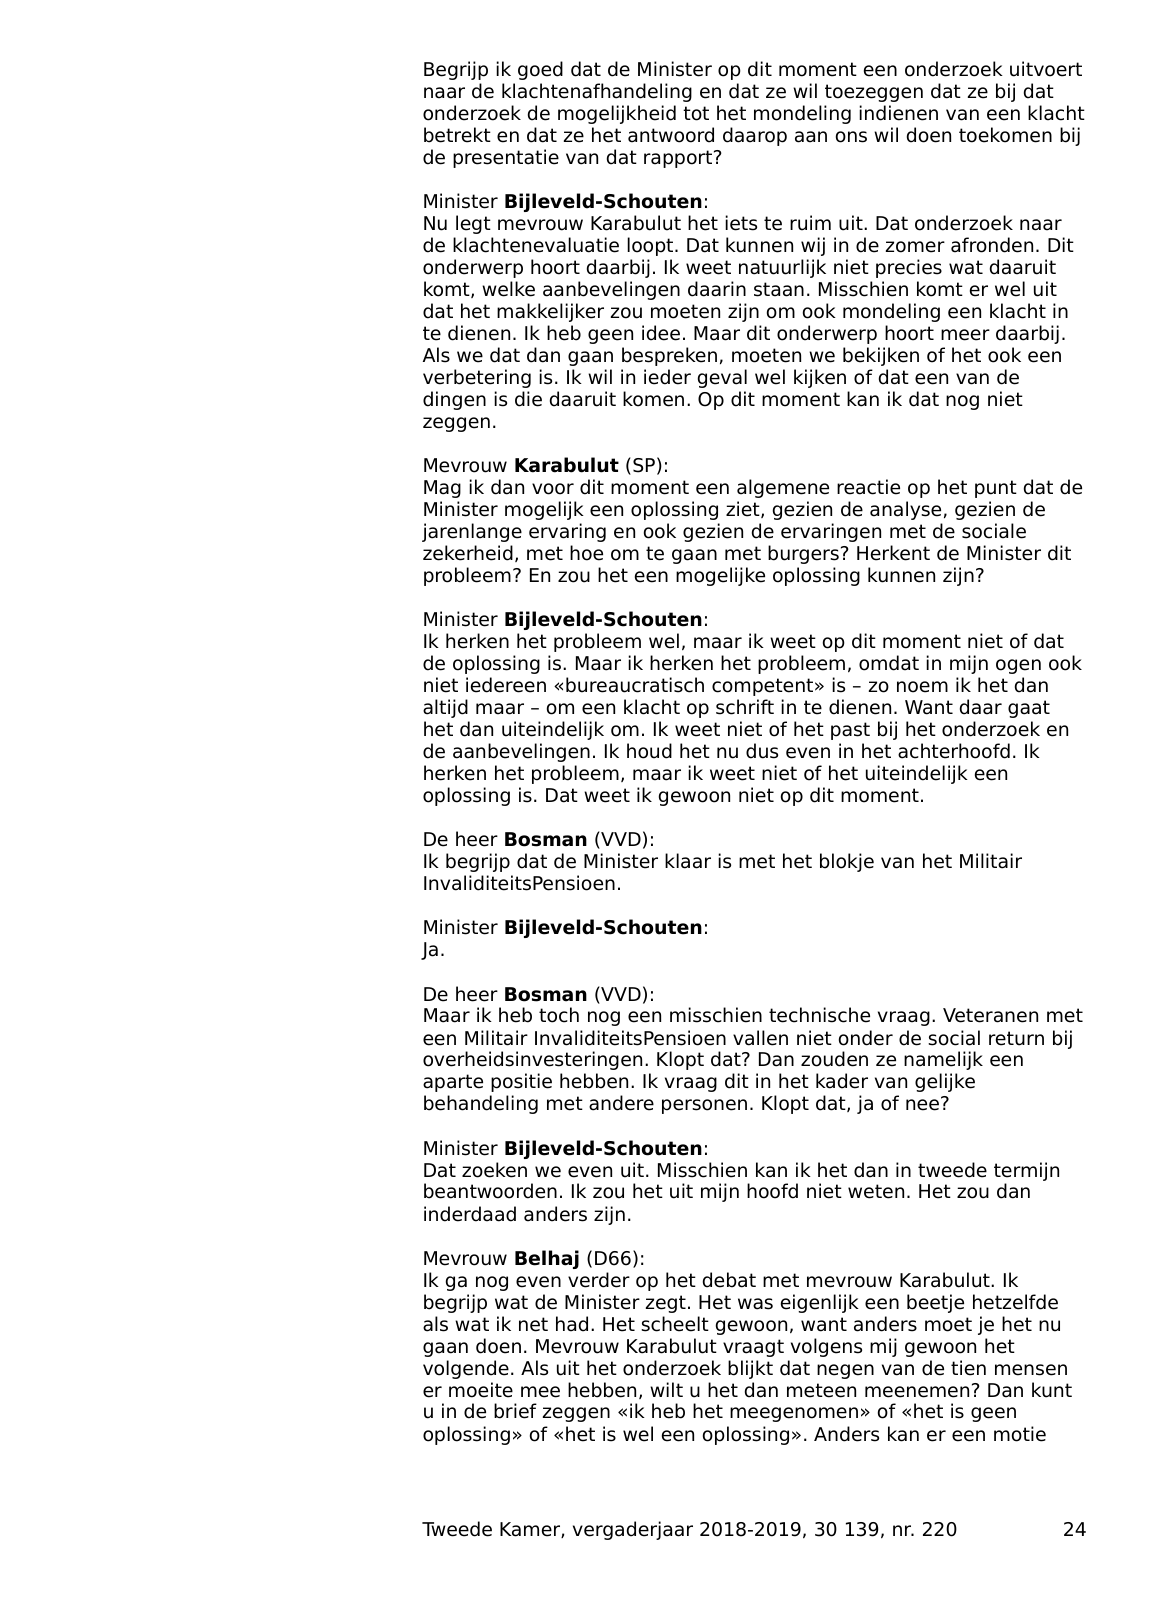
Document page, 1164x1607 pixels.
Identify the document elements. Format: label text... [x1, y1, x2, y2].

text Minister Bijleveld-Schouten: [422, 917, 1087, 939]
text Minister Bijleveld-Schouten: [422, 609, 1087, 631]
text Begrijp ik goed dat de Minister op dit moment een onderzoek uitvoert naar de klachtenafhandeling en dat ze wil toezeggen dat ze bij dat onderzoek de mogelijkheid tot het mondeling indienen van een klacht betrekt en dat ze het antwoord daarop aan ons wil doen toekomen bij de presentatie van dat rapport? [422, 59, 1087, 169]
text Dat zoeken we even uit. Misschien kan ik het dan in tweede termijn beantwoorden. Ik zou het uit mijn hoofd niet weten. Het zou dan inderdaad anders zijn. [422, 1159, 1087, 1225]
text Nu legt mevrouw Karabulut het iets te ruim uit. Dat onderzoek naar de klachtenevaluatie loopt. Dat kunnen wij in de zomer afronden. Dit onderwerp hoort daarbij. Ik weet natuurlijk niet precies wat daaruit komt, welke aanbevelingen daarin staan. Misschien komt er wel uit dat het makkelijker zou moeten zijn om ook mondeling een klacht in te dienen. Ik heb geen idee. Maar dit onderwerp hoort meer daarbij. Als we dat dan gaan bespreken, moeten we bekijken of het ook een verbetering is. Ik wil in ieder geval wel kijken of dat een van de dingen is die daaruit komen. Op dit moment kan ik dat nog niet zeggen. [422, 213, 1087, 433]
text Mevrouw Karabulut (SP): [422, 455, 1087, 477]
text Mevrouw Belhaj (D66): [422, 1248, 1087, 1269]
text Ik begrijp dat de Minister klaar is met het blokje van het Militair InvaliditeitsPensioen. [422, 851, 1087, 895]
text De heer Bosman (VVD): [422, 829, 1087, 851]
text Ik herken het probleem wel, maar ik weet op dit moment niet of dat de oplossing is. Maar ik herken het probleem, omdat in mijn ogen ook niet iedereen «bureaucratisch competent» is – zo noem ik het dan altijd maar – om een klacht op schrift in te dienen. Want daar gaat het dan uiteindelijk om. Ik weet niet of het past bij het onderzoek en de aanbevelingen. Ik houd het nu dus even in het achterhoofd. Ik herken het probleem, maar ik weet niet of het uiteindelijk een oplossing is. Dat weet ik gewoon niet op dit moment. [422, 631, 1087, 807]
text Ik ga nog even verder op het debat met mevrouw Karabulut. Ik begrijp wat de Minister zegt. Het was eigenlijk een beetje hetzelfde als wat ik net had. Het scheelt gewoon, want anders moet je het nu gaan doen. Mevrouw Karabulut vraagt volgens mij gewoon het volgende. Als uit het onderzoek blijkt dat negen van de tien mensen er moeite mee hebben, wilt u het dan meteen meenemen? Dan kunt u in de brief zeggen «ik heb het meegenomen» of «het is geen oplossing» of «het is wel een oplossing». Anders kan er een motie [422, 1269, 1087, 1445]
text De heer Bosman (VVD): [422, 983, 1087, 1005]
text Minister Bijleveld-Schouten: [422, 191, 1087, 213]
text Ja. [422, 939, 1087, 961]
text Maar ik heb toch nog een misschien technische vraag. Veteranen met een Militair InvaliditeitsPensioen vallen niet onder de social return bij overheidsinvesteringen. Klopt dat? Dan zouden ze namelijk een aparte positie hebben. Ik vraag dit in het kader van gelijke behandeling met andere personen. Klopt dat, ja of nee? [422, 1005, 1087, 1115]
text Mag ik dan voor dit moment een algemene reactie op het punt dat de Minister mogelijk een oplossing ziet, gezien de analyse, gezien de jarenlange ervaring en ook gezien de ervaringen met de sociale zekerheid, met hoe om te gaan met burgers? Herkent de Minister dit probleem? En zou het een mogelijke oplossing kunnen zijn? [422, 477, 1087, 587]
text Minister Bijleveld-Schouten: [422, 1137, 1087, 1159]
